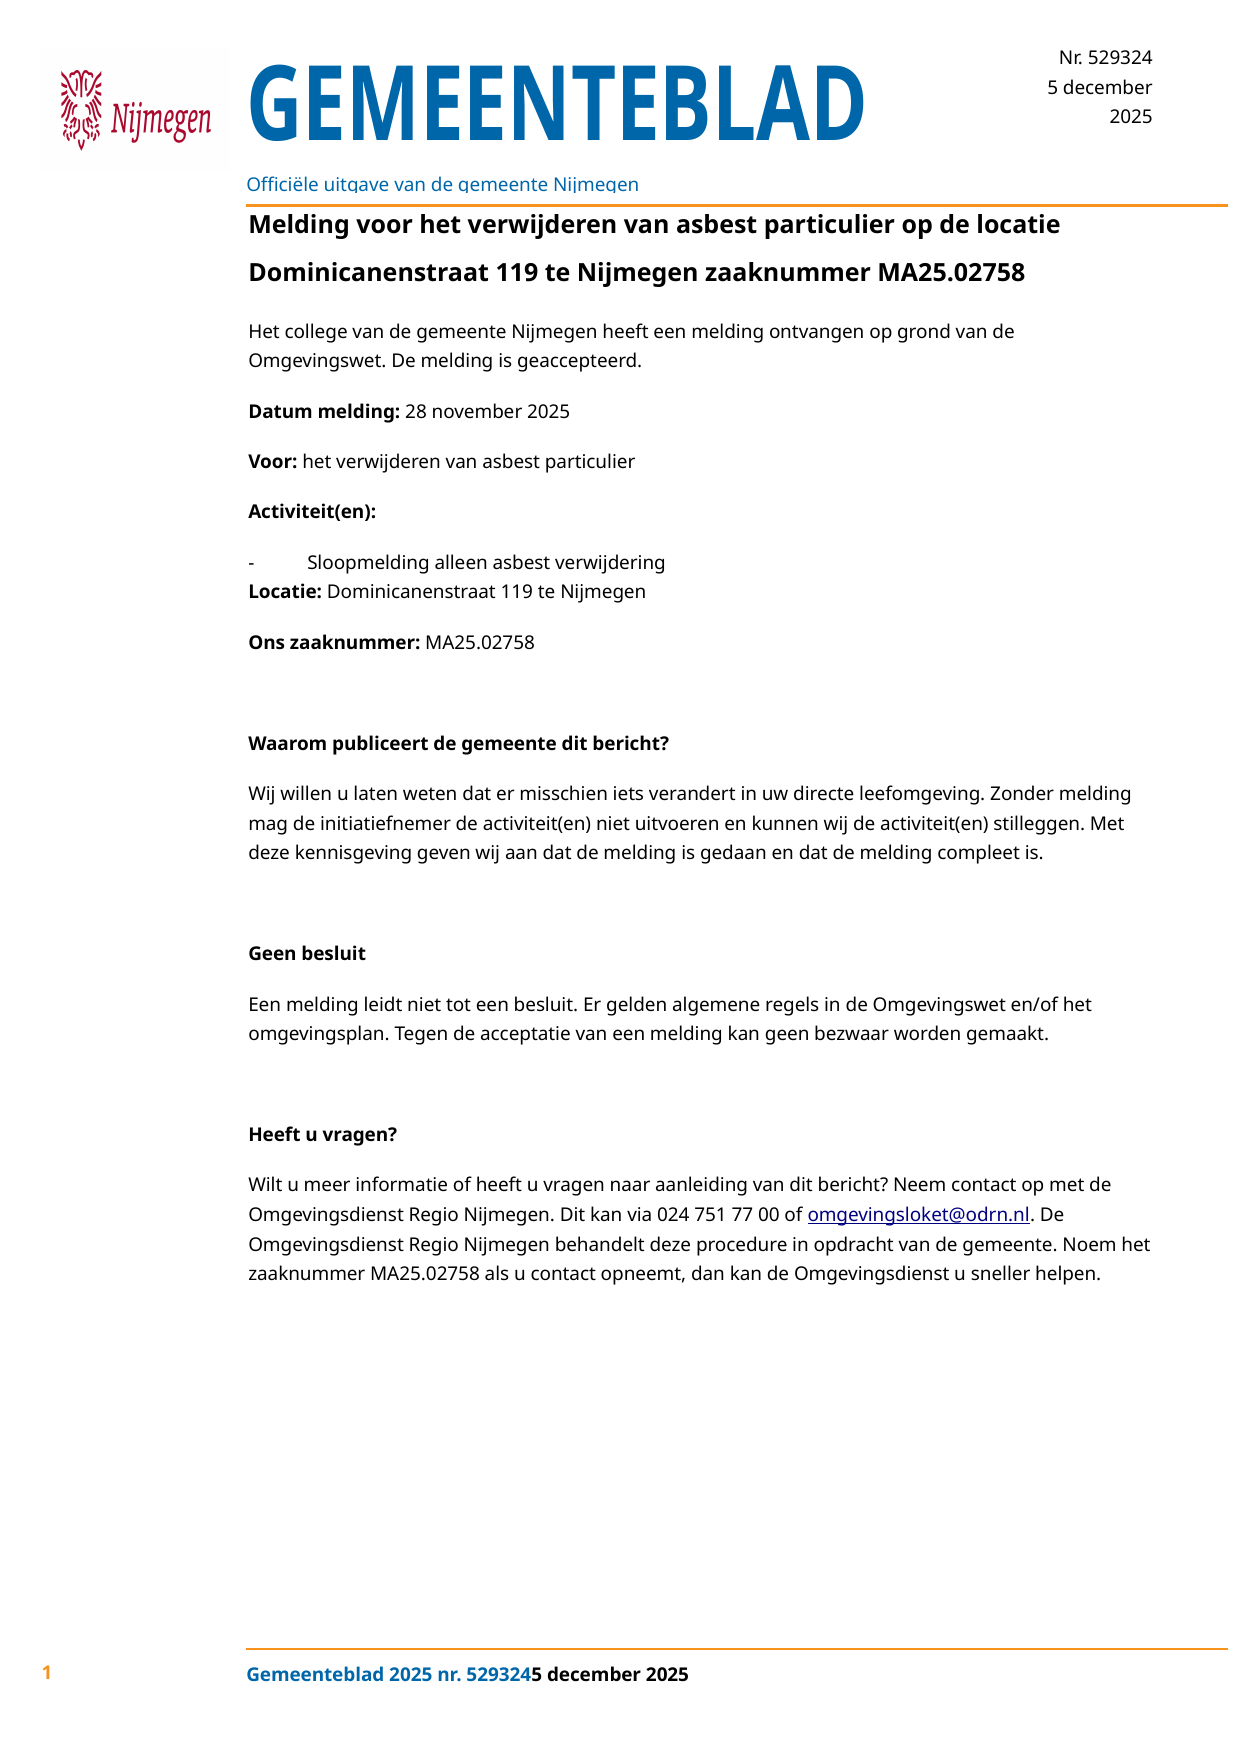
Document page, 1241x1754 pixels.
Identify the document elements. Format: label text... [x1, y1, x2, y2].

picture [41, 47, 231, 172]
text Waarom publiceert de gemeente dit bericht? [248, 730, 1152, 756]
text Locatie: Dominicanenstraat 119 te Nijmegen [248, 579, 1152, 604]
text Activiteit(en): [248, 499, 1152, 524]
text Ons zaaknummer: MA25.02758 [248, 629, 1152, 655]
text Datum melding: 28 november 2025 [248, 398, 1152, 424]
text Geen besluit [248, 940, 1152, 966]
list Sloopmelding alleen asbest verwijdering [248, 549, 1152, 575]
text Melding voor het verwijderen van asbest particulier op de locatie Dominicanenstraat 119 te Nijmegen zaaknummer MA25.02758 [248, 207, 1152, 288]
text Wij willen u laten weten dat er misschien iets verandert in uw directe leefomgeving. Zonder melding mag de initiatiefnemer de activiteit(en) niet uitvoeren en kunnen wij de activiteit(en) stilleggen. Met deze kennisgeving geven wij aan dat de melding is gedaan en dat de melding compleet is. [248, 780, 1152, 865]
text Het college van de gemeente Nijmegen heeft een melding ontvangen op grond van de Omgevingswet. De melding is geaccepteerd. [248, 318, 1152, 373]
text Heeft u vragen? [248, 1121, 1152, 1147]
text Wilt u meer informatie of heeft u vragen naar aanleiding van dit bericht? Neem contact op met de Omgevingsdienst Regio Nijmegen. Dit kan via 024 751 77 00 of omgevingsloket@odrn.nl. De Omgevingsdienst Regio Nijmegen behandelt deze procedure in opdracht van de gemeente. Noem het zaaknummer MA25.02758 als u contact opneemt, dan kan de Omgevingsdienst u sneller helpen. [248, 1172, 1152, 1286]
text Voor: het verwijderen van asbest particulier [248, 448, 1152, 474]
text Een melding leidt niet tot een besluit. Er gelden algemene regels in de Omgevingswet en/of het omgevingsplan. Tegen de acceptatie van een melding kan geen bezwaar worden gemaakt. [248, 991, 1152, 1046]
